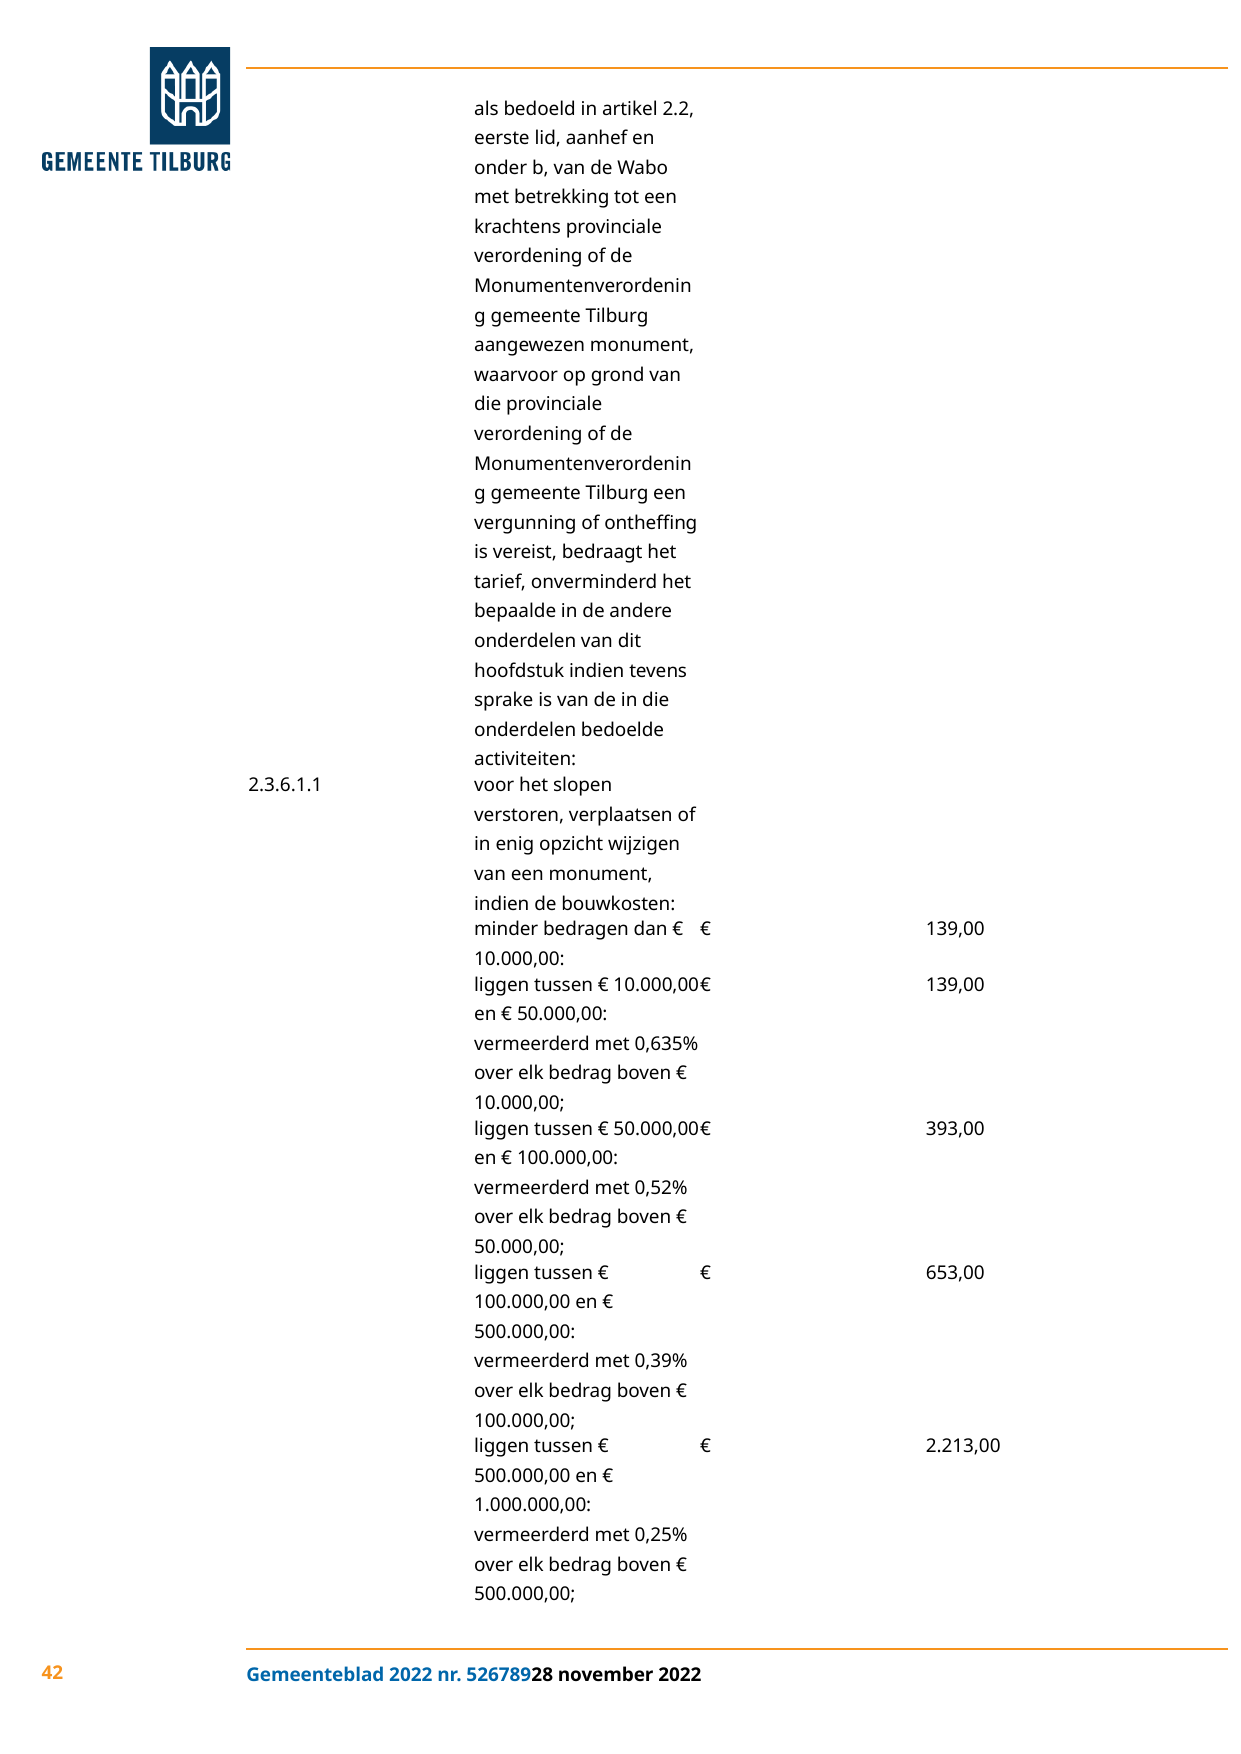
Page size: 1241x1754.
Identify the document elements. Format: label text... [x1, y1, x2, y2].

picture [41, 47, 231, 172]
table_cell [248, 1259, 474, 1432]
table_cell € [700, 915, 926, 971]
table_cell liggen tussen € 50.000,00 en € 100.000,00: vermeerderd met 0,52% over elk bedrag boven € 50.000,00; [474, 1115, 700, 1259]
table_cell 2.3.6.1.1 [248, 771, 474, 915]
table_cell 653,00 [926, 1259, 1152, 1432]
table_cell [248, 95, 474, 771]
table_cell [248, 1433, 474, 1606]
table_cell € [700, 1259, 926, 1432]
table_cell [926, 771, 1152, 915]
table_cell voor het slopen verstoren, verplaatsen of in enig opzicht wijzigen van een monument, indien de bouwkosten: [474, 771, 700, 915]
table_cell € [700, 1433, 926, 1606]
table_cell [248, 915, 474, 971]
table_cell 139,00 [926, 915, 1152, 971]
table_cell [700, 771, 926, 915]
table_cell 393,00 [926, 1115, 1152, 1259]
table_cell liggen tussen € 500.000,00 en € 1.000.000,00: vermeerderd met 0,25% over elk bedrag boven € 500.000,00; [474, 1433, 700, 1606]
table_cell 2.213,00 [926, 1433, 1152, 1606]
table_cell [926, 95, 1152, 771]
table_cell 139,00 [926, 971, 1152, 1115]
table_cell als bedoeld in artikel 2.2, eerste lid, aanhef en onder b, van de Wabo met betrekking tot een krachtens provinciale verordening of de Monumentenverordening gemeente Tilburg aangewezen monument, waarvoor op grond van die provinciale verordening of de Monumentenverordening gemeente Tilburg een vergunning of ontheffing is vereist, bedraagt het tarief, onverminderd het bepaalde in de andere onderdelen van dit hoofdstuk indien tevens sprake is van de in die onderdelen bedoelde activiteiten: [474, 95, 700, 771]
table_cell € [700, 1115, 926, 1259]
table_cell [248, 971, 474, 1115]
table_cell liggen tussen € 100.000,00 en € 500.000,00: vermeerderd met 0,39% over elk bedrag boven € 100.000,00; [474, 1259, 700, 1432]
table_cell liggen tussen € 10.000,00 en € 50.000,00: vermeerderd met 0,635% over elk bedrag boven € 10.000,00; [474, 971, 700, 1115]
table_cell € [700, 971, 926, 1115]
table_cell [248, 1115, 474, 1259]
table_cell minder bedragen dan € 10.000,00: [474, 915, 700, 971]
table_cell [700, 95, 926, 771]
